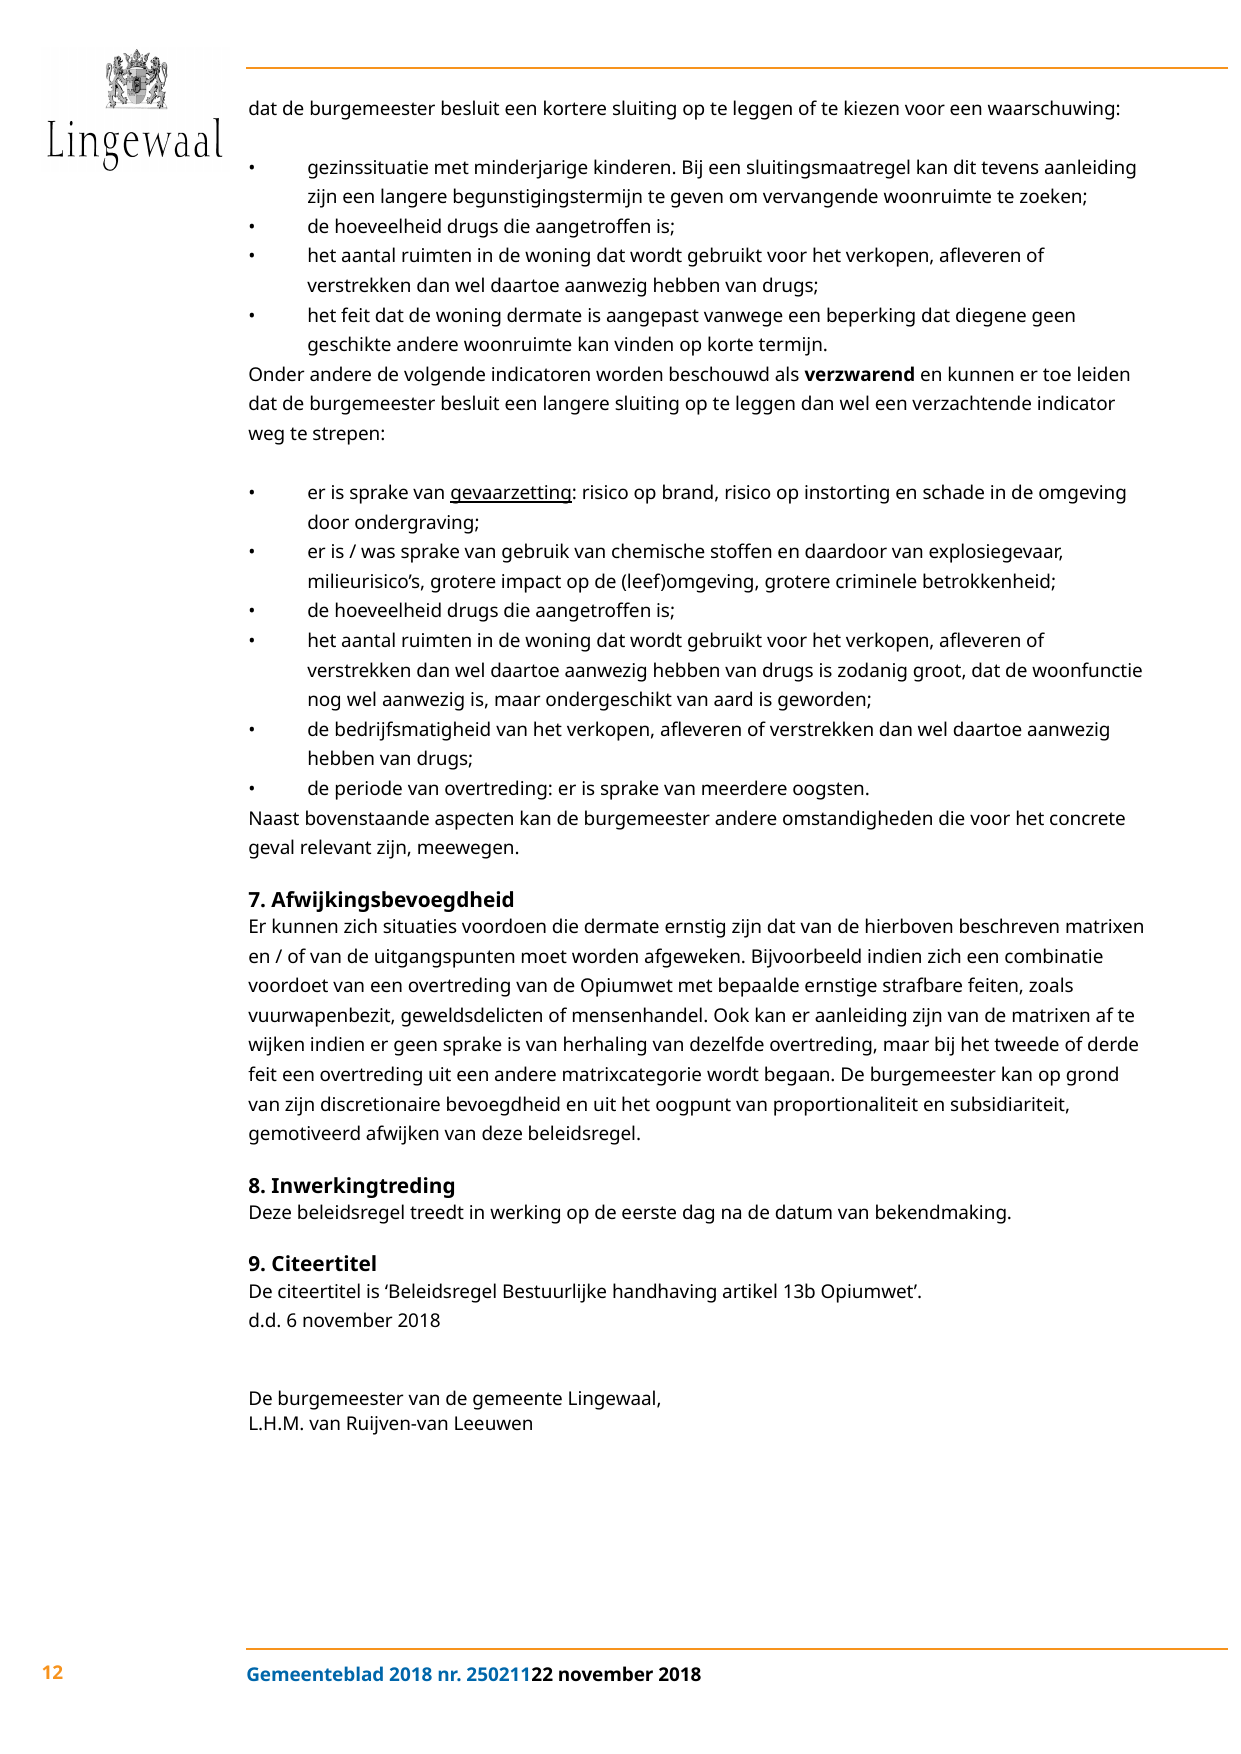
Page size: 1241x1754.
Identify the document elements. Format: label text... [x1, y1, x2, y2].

text De burgemeester van de gemeente Lingewaal, [248, 1385, 1152, 1411]
list er is / was sprake van gebruik van chemische stoffen en daardoor van explosiegevaar, milieurisico’s, grotere impact op de (leef)omgeving, grotere criminele betrokkenheid; [248, 538, 1152, 594]
text De citeertitel is ‘Beleidsregel Bestuurlijke handhaving artikel 13b Opiumwet’. [248, 1278, 1152, 1304]
picture [41, 47, 231, 172]
list er is sprake van gevaarzetting: risico op brand, risico op instorting en schade in de omgeving door ondergraving; [248, 479, 1152, 535]
list het feit dat de woning dermate is aangepast vanwege een beperking dat diegene geen geschikte andere woonruimte kan vinden op korte termijn. [248, 302, 1152, 357]
list het aantal ruimten in de woning dat wordt gebruikt voor het verkopen, afleveren of verstrekken dan wel daartoe aanwezig hebben van drugs; [248, 243, 1152, 298]
list de hoeveelheid drugs die aangetroffen is; [248, 598, 1152, 623]
text 8. Inwerkingtreding [248, 1171, 1152, 1199]
text Er kunnen zich situaties voordoen die dermate ernstig zijn dat van de hierboven beschreven matrixen en / of van de uitgangspunten moet worden afgeweken. Bijvoorbeeld indien zich een combinatie voordoet van een overtreding van de Opiumwet met bepaalde ernstige strafbare feiten, zoals vuurwapenbezit, geweldsdelicten of mensenhandel. Ook kan er aanleiding zijn van de matrixen af te wijken indien er geen sprake is van herhaling van dezelfde overtreding, maar bij het tweede of derde feit een overtreding uit een andere matrixcategorie wordt begaan. De burgemeester kan op grond van zijn discretionaire bevoegdheid en uit het oogpunt van proportionaliteit en subsidiariteit, gemotiveerd afwijken van deze beleidsregel. [248, 913, 1152, 1146]
list het aantal ruimten in de woning dat wordt gebruikt voor het verkopen, afleveren of verstrekken dan wel daartoe aanwezig hebben van drugs is zodanig groot, dat de woonfunctie nog wel aanwezig is, maar ondergeschikt van aard is geworden; [248, 627, 1152, 712]
text 7. Afwijkingsbevoegdheid [248, 885, 1152, 913]
text L.H.M. van Ruijven-van Leeuwen [248, 1411, 1152, 1436]
text Deze beleidsregel treedt in werking op de eerste dag na de datum van bekendmaking. [248, 1199, 1152, 1225]
text d.d. 6 november 2018 [248, 1308, 1152, 1333]
list gezinssituatie met minderjarige kinderen. Bij een sluitingsmaatregel kan dit tevens aanleiding zijn een langere begunstigingstermijn te geven om vervangende woonruimte te zoeken; [248, 154, 1152, 209]
text Naast bovenstaande aspecten kan de burgemeester andere omstandigheden die voor het concrete geval relevant zijn, meewegen. [248, 805, 1152, 860]
text dat de burgemeester besluit een kortere sluiting op te leggen of te kiezen voor een waarschuwing: [248, 95, 1152, 121]
list de hoeveelheid drugs die aangetroffen is; [248, 213, 1152, 239]
text 9. Citeertitel [248, 1249, 1152, 1278]
list de bedrijfsmatigheid van het verkopen, afleveren of verstrekken dan wel daartoe aanwezig hebben van drugs; [248, 716, 1152, 771]
text Onder andere de volgende indicatoren worden beschouwd als verzwarend en kunnen er toe leiden dat de burgemeester besluit een langere sluiting op te leggen dan wel een verzachtende indicator weg te strepen: [248, 361, 1152, 446]
list de periode van overtreding: er is sprake van meerdere oogsten. [248, 775, 1152, 801]
